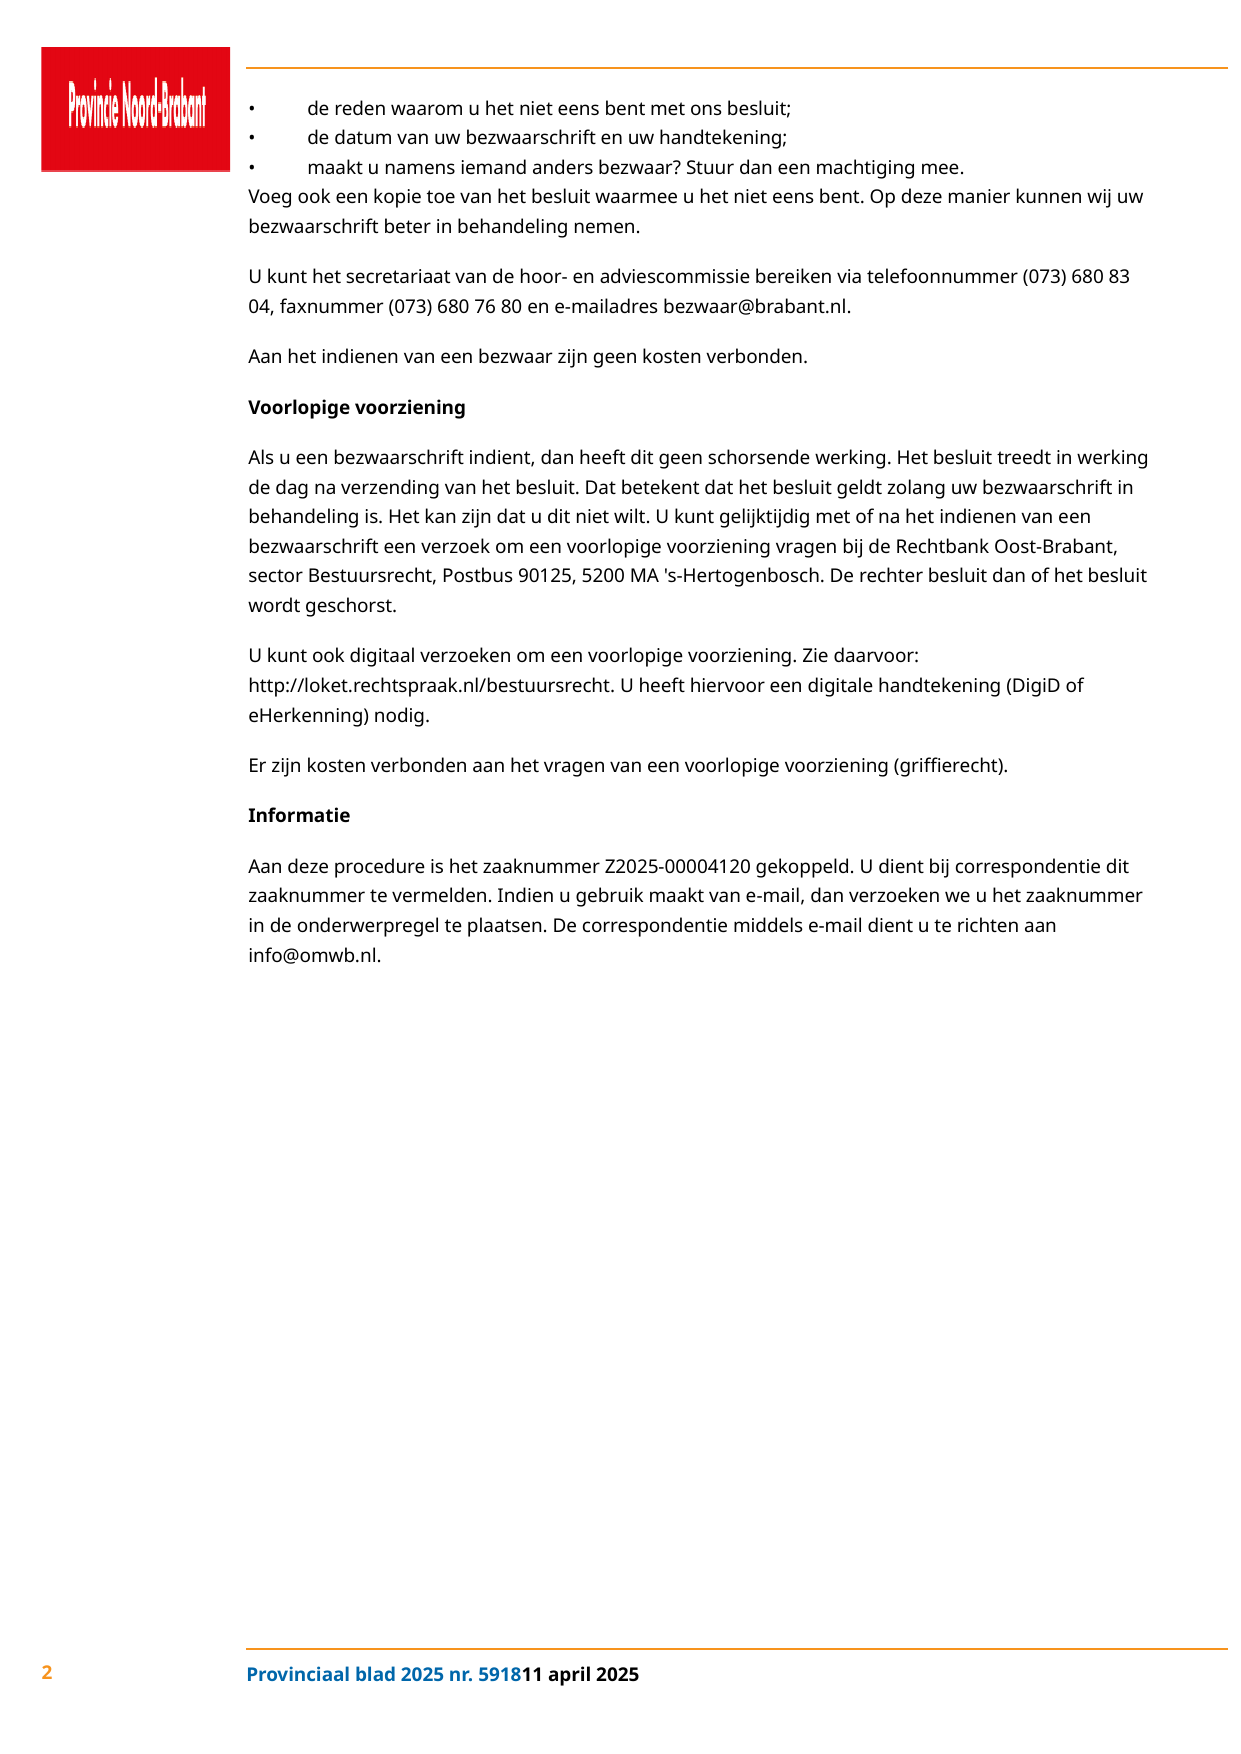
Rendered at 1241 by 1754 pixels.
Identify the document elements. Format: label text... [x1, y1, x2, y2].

text Informatie [248, 803, 1152, 828]
text Aan het indienen van een bezwaar zijn geen kosten verbonden. [248, 343, 1152, 369]
text Als u een bezwaarschrift indient, dan heeft dit geen schorsende werking. Het besluit treedt in werking de dag na verzending van het besluit. Dat betekent dat het besluit geldt zolang uw bezwaarschrift in behandeling is. Het kan zijn dat u dit niet wilt. U kunt gelijktijdig met of na het indienen van een bezwaarschrift een verzoek om een voorlopige voorziening vragen bij de Rechtbank Oost-Brabant, sector Bestuursrecht, Postbus 90125, 5200 MA 's‑Hertogenbosch. De rechter besluit dan of het besluit wordt geschorst. [248, 444, 1152, 618]
text Voeg ook een kopie toe van het besluit waarmee u het niet eens bent. Op deze manier kunnen wij uw bezwaarschrift beter in behandeling nemen. [248, 183, 1152, 239]
list de datum van uw bezwaarschrift en uw handtekening; [248, 124, 1152, 150]
text Voorlopige voorziening [248, 394, 1152, 420]
picture [41, 47, 231, 172]
text U kunt ook digitaal verzoeken om een voorlopige voorziening. Zie daarvoor: http://loket.rechtspraak.nl/bestuursrecht. U heeft hiervoor een digitale handtekening (DigiD of eHerkenning) nodig. [248, 643, 1152, 728]
list de reden waarom u het niet eens bent met ons besluit; [248, 95, 1152, 121]
text Aan deze procedure is het zaaknummer Z2025-00004120 gekoppeld. U dient bij correspondentie dit zaaknummer te vermelden. Indien u gebruik maakt van e-mail, dan verzoeken we u het zaaknummer in de onderwerpregel te plaatsen. De correspondentie middels e-mail dient u te richten aan info@omwb.nl. [248, 853, 1152, 968]
text U kunt het secretariaat van de hoor- en adviescommissie bereiken via telefoonnummer (073) 680 83 04, faxnummer (073) 680 76 80 en e-mailadres bezwaar@brabant.nl. [248, 263, 1152, 319]
text Er zijn kosten verbonden aan het vragen van een voorlopige voorziening (griffierecht). [248, 752, 1152, 778]
list maakt u namens iemand anders bezwaar? Stuur dan een machtiging mee. [248, 154, 1152, 180]
